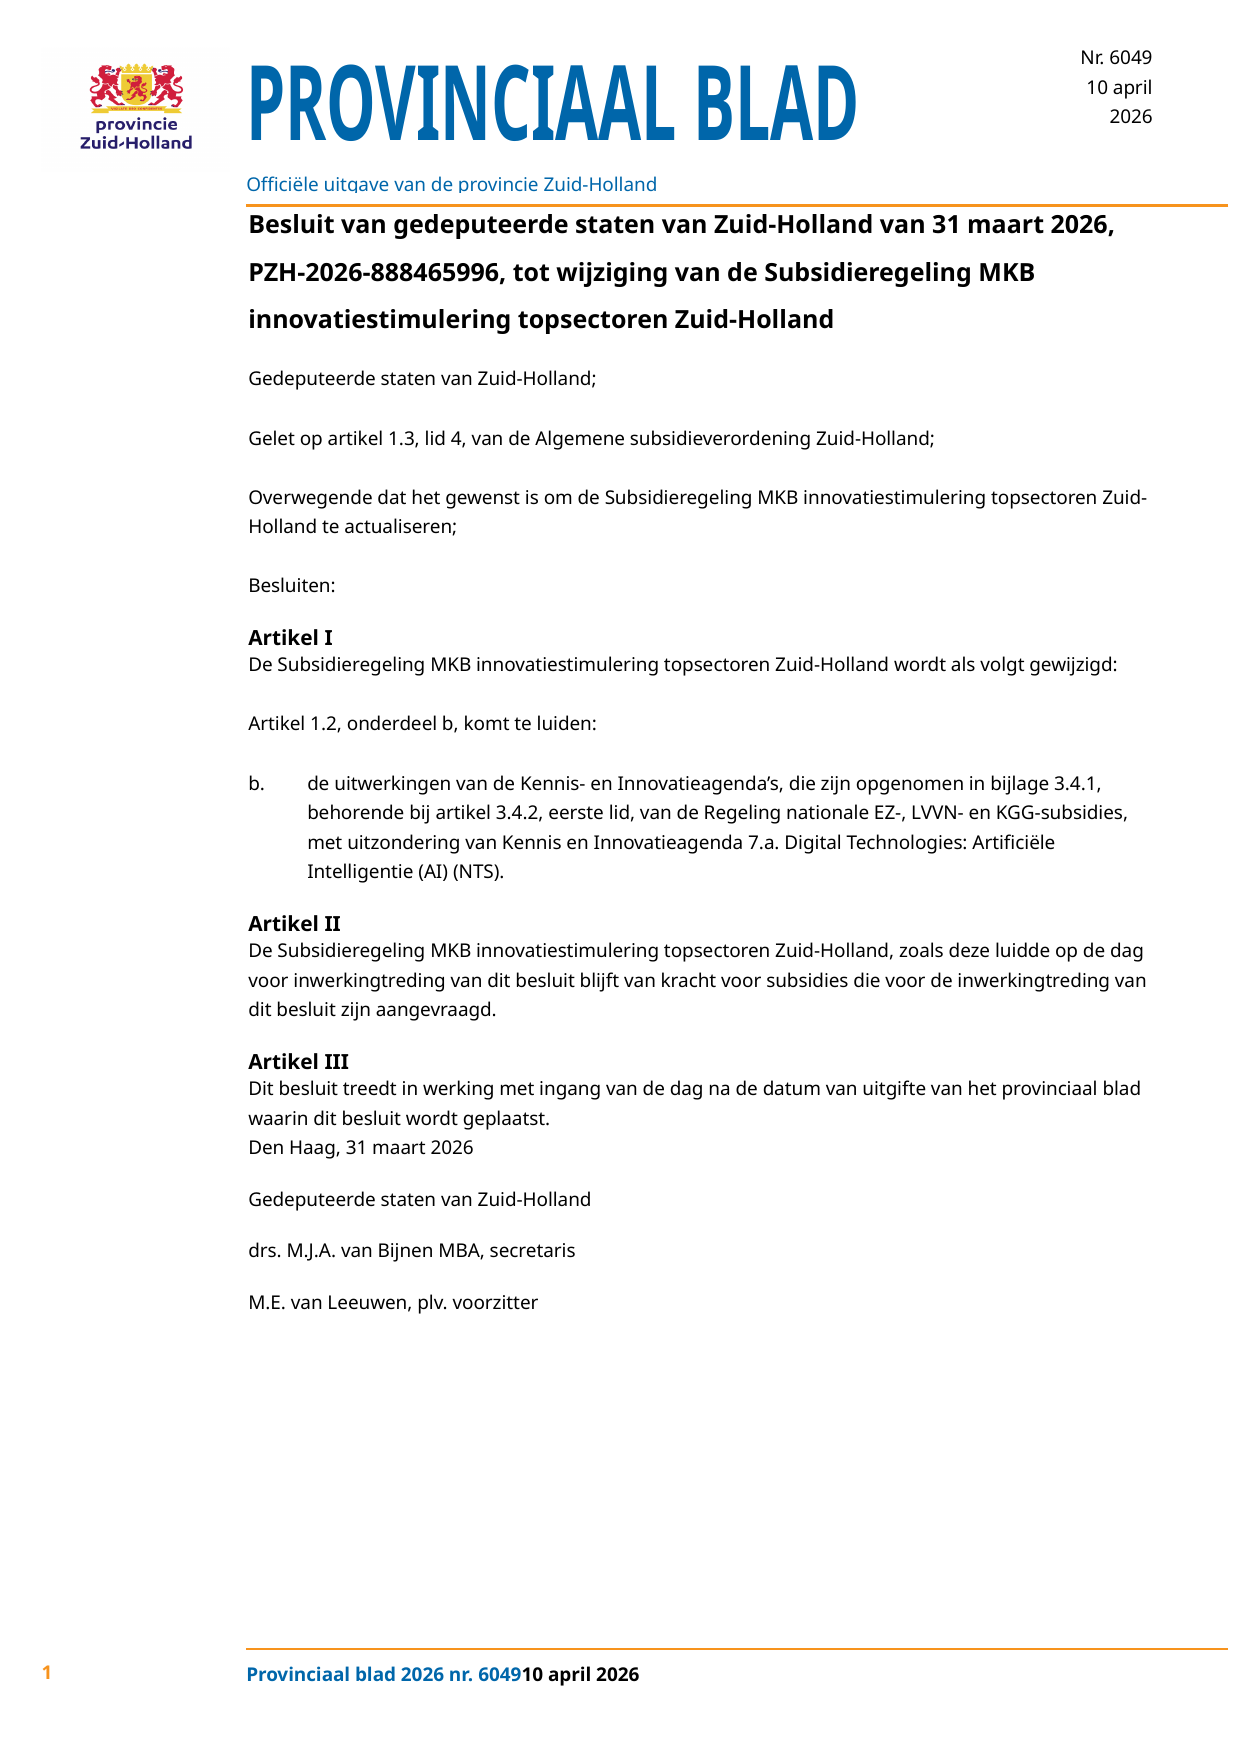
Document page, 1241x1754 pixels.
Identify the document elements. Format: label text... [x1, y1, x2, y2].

list de uitwerkingen van de Kennis- en Innovatieagenda’s, die zijn opgenomen in bijlage 3.4.1, behorende bij artikel 3.4.2, eerste lid, van de Regeling nationale EZ-, LVVN- en KGG-subsidies, met uitzondering van Kennis en Innovatieagenda 7.a. Digital Technologies: Artificiële Intelligentie (AI) (NTS). [248, 770, 1152, 884]
text Artikel 1.2, onderdeel b, komt te luiden: [248, 711, 1152, 736]
text Artikel I [248, 623, 1152, 651]
text Dit besluit treedt in werking met ingang van de dag na de datum van uitgifte van het provinciaal blad waarin dit besluit wordt geplaatst. [248, 1075, 1152, 1131]
text Besluit van gedeputeerde staten van Zuid-Holland van 31 maart 2026, PZH-2026-888465996, tot wijziging van de Subsidieregeling MKB innovatiestimulering topsectoren Zuid-Holland [248, 207, 1152, 336]
text Artikel II [248, 909, 1152, 937]
text Besluiten: [248, 573, 1152, 598]
text Gelet op artikel 1.3, lid 4, van de Algemene subsidieverordening Zuid-Holland; [248, 425, 1152, 450]
text Overwegende dat het gewenst is om de Subsidieregeling MKB innovatiestimulering topsectoren Zuid-Holland te actualiseren; [248, 484, 1152, 539]
text De Subsidieregeling MKB innovatiestimulering topsectoren Zuid-Holland wordt als volgt gewijzigd: [248, 651, 1152, 677]
text Artikel III [248, 1047, 1152, 1075]
text M.E. van Leeuwen, plv. voorzitter [248, 1289, 1152, 1315]
text Den Haag, 31 maart 2026 [248, 1134, 1152, 1160]
text Gedeputeerde staten van Zuid-Holland; [248, 366, 1152, 391]
picture [41, 47, 231, 172]
text De Subsidieregeling MKB innovatiestimulering topsectoren Zuid-Holland, zoals deze luidde op de dag voor inwerkingtreding van dit besluit blijft van kracht voor subsidies die voor de inwerkingtreding van dit besluit zijn aangevraagd. [248, 937, 1152, 1022]
text Gedeputeerde staten van Zuid-Holland [248, 1186, 1152, 1212]
text drs. M.J.A. van Bijnen MBA, secretaris [248, 1237, 1152, 1263]
